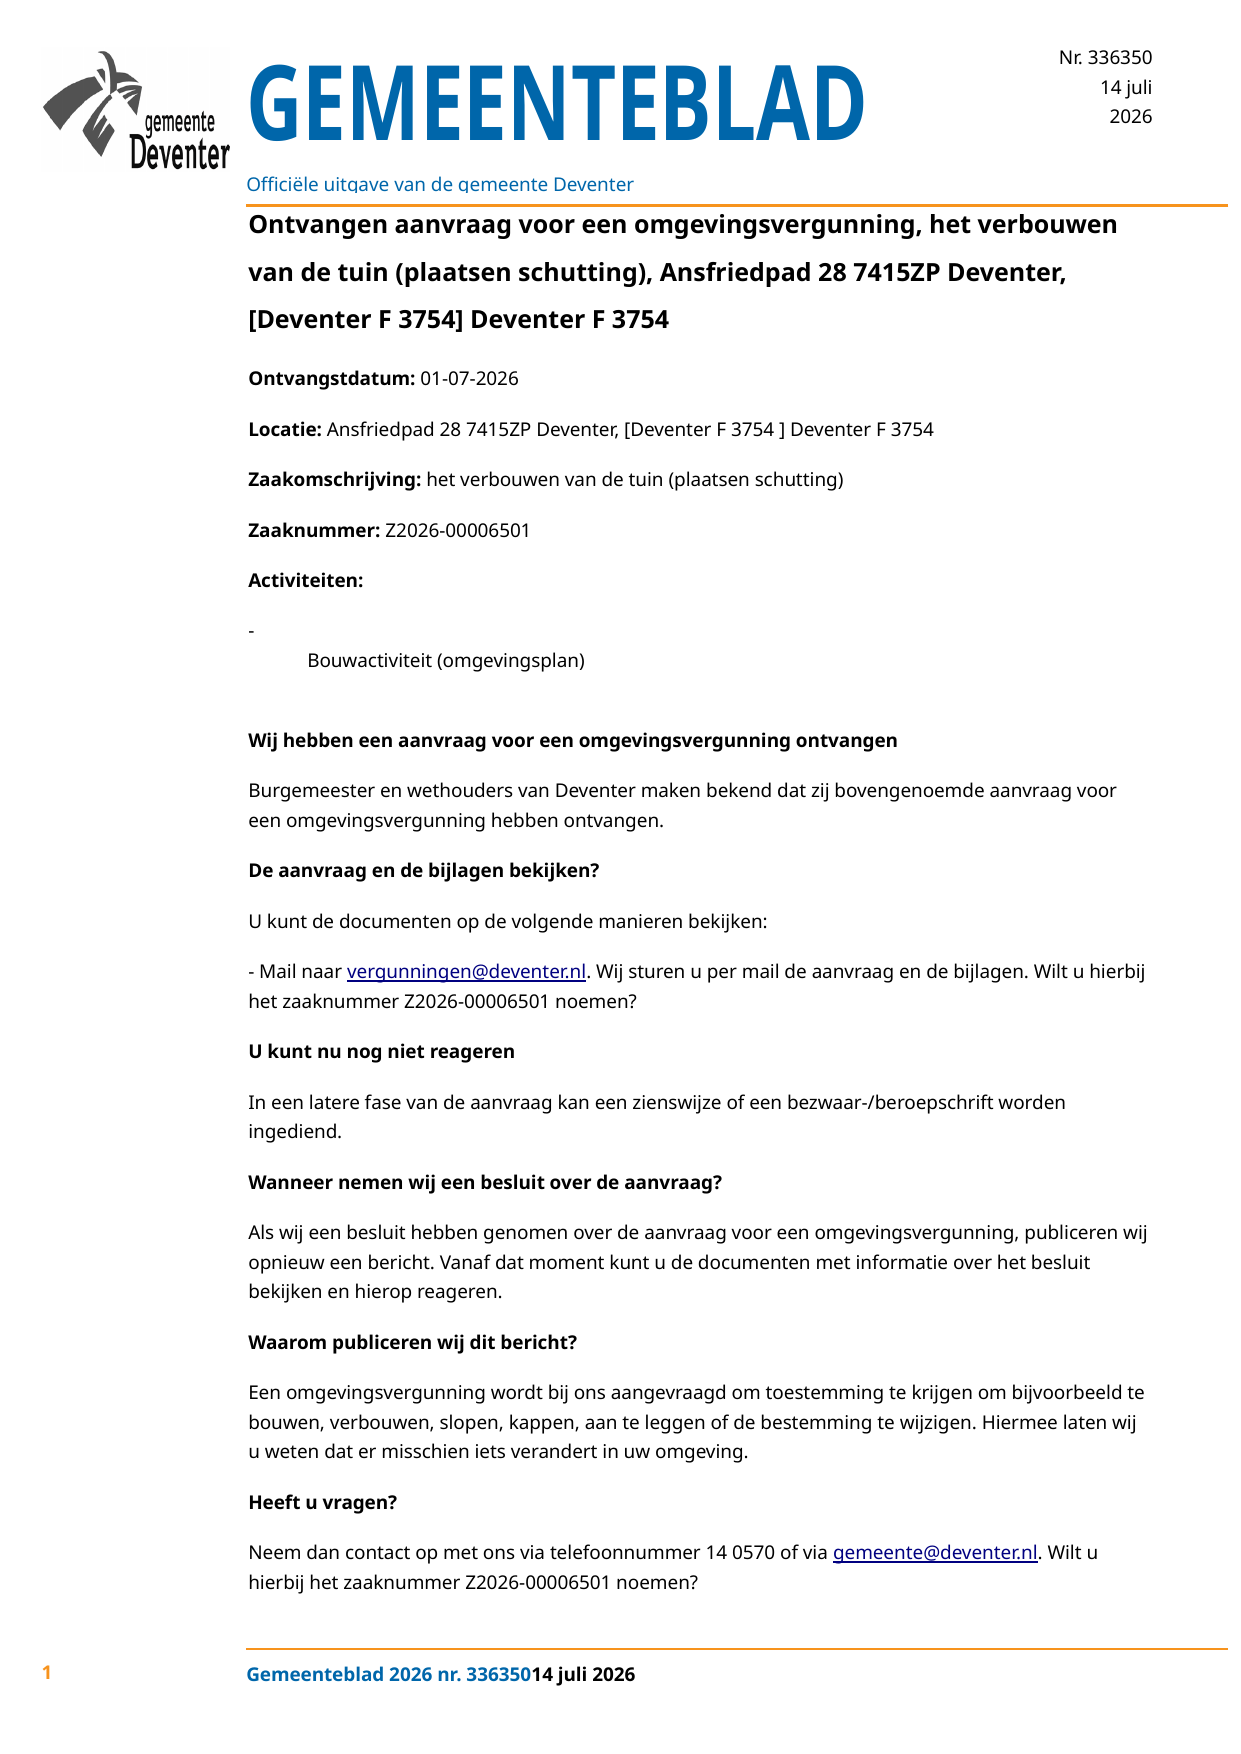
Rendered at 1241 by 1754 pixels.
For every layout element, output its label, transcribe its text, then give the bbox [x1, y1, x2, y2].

text Ontvangen aanvraag voor een omgevingsvergunning, het verbouwen van de tuin (plaatsen schutting), Ansfriedpad 28 7415ZP Deventer, [Deventer F 3754] Deventer F 3754 [248, 207, 1152, 336]
text Burgemeester en wethouders van Deventer maken bekend dat zij bovengenoemde aanvraag voor een omgevingsvergunning hebben ontvangen. [248, 778, 1152, 833]
text Wij hebben een aanvraag voor een omgevingsvergunning ontvangen [248, 727, 1152, 753]
text Zaaknummer: Z2026-00006501 [248, 517, 1152, 542]
picture [41, 47, 231, 172]
text Neem dan contact op met ons via telefoonnummer 14 0570 of via gemeente@deventer.nl. Wilt u hierbij het zaaknummer Z2026-00006501 noemen? [248, 1539, 1152, 1594]
text - Mail naar vergunningen@deventer.nl. Wij sturen u per mail de aanvraag en de bijlagen. Wilt u hierbij het zaaknummer Z2026-00006501 noemen? [248, 958, 1152, 1014]
text In een latere fase van de aanvraag kan een zienswijze of een bezwaar-/beroepschrift worden ingediend. [248, 1089, 1152, 1144]
text Wanneer nemen wij een besluit over de aanvraag? [248, 1169, 1152, 1194]
text Zaakomschrijving: het verbouwen van de tuin (plaatsen schutting) [248, 466, 1152, 492]
list Bouwactiviteit (omgevingsplan) [248, 647, 1152, 673]
text Activiteiten: [248, 567, 1152, 593]
text Heeft u vragen? [248, 1489, 1152, 1514]
text Als wij een besluit hebben genomen over de aanvraag voor een omgevingsvergunning, publiceren wij opnieuw een bericht. Vanaf dat moment kunt u de documenten met informatie over het besluit bekijken en hierop reageren. [248, 1219, 1152, 1304]
text Locatie: Ansfriedpad 28 7415ZP Deventer, [Deventer F 3754 ] Deventer F 3754 [248, 416, 1152, 442]
text Een omgevingsvergunning wordt bij ons aangevraagd om toestemming te krijgen om bijvoorbeeld te bouwen, verbouwen, slopen, kappen, aan te leggen of de bestemming te wijzigen. Hiermee laten wij u weten dat er misschien iets verandert in uw omgeving. [248, 1379, 1152, 1464]
text Waarom publiceren wij dit bericht? [248, 1329, 1152, 1354]
text U kunt de documenten op de volgende manieren bekijken: [248, 908, 1152, 934]
text U kunt nu nog niet reageren [248, 1038, 1152, 1064]
text Ontvangstdatum: 01-07-2026 [248, 366, 1152, 391]
text De aanvraag en de bijlagen bekijken? [248, 858, 1152, 883]
